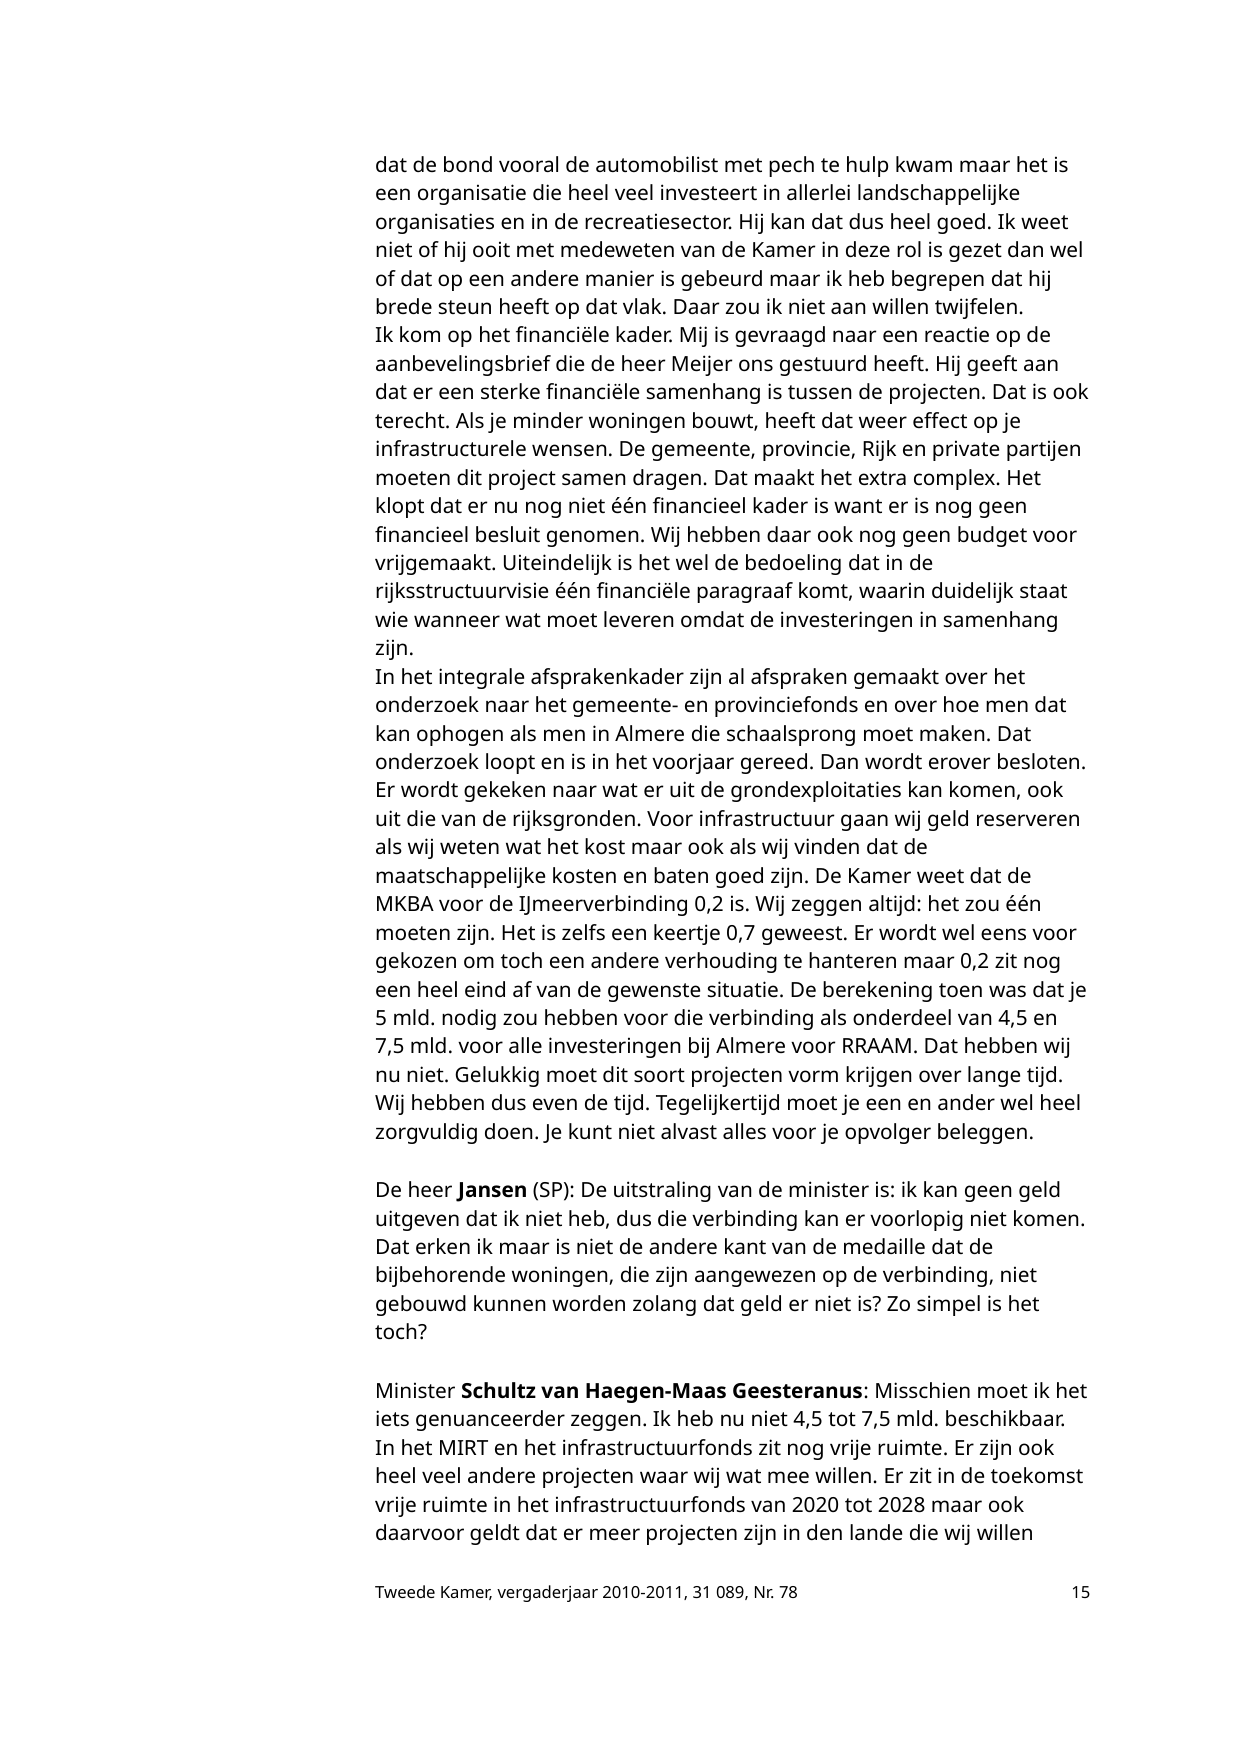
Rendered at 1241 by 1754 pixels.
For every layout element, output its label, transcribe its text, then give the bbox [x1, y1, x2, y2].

text De heer Jansen (SP): De uitstraling van de minister is: ik kan geen geld uitgeven dat ik niet heb, dus die verbinding kan er voorlopig niet komen. Dat erken ik maar is niet de andere kant van de medaille dat de bijbehorende woningen, die zijn aangewezen op de verbinding, niet gebouwd kunnen worden zolang dat geld er niet is? Zo simpel is het toch? [375, 1175, 1090, 1346]
text Minister Schultz van Haegen-Maas Geesteranus: Misschien moet ik het iets genuanceerder zeggen. Ik heb nu niet 4,5 tot 7,5 mld. beschikbaar. In het MIRT en het infrastructuurfonds zit nog vrije ruimte. Er zijn ook heel veel andere projecten waar wij wat mee willen. Er zit in de toekomst vrije ruimte in het infrastructuurfonds van 2020 tot 2028 maar ook daarvoor geldt dat er meer projecten zijn in den lande die wij willen [375, 1376, 1090, 1547]
text dat de bond vooral de automobilist met pech te hulp kwam maar het is een organisatie die heel veel investeert in allerlei landschappelijke organisaties en in de recreatiesector. Hij kan dat dus heel goed. Ik weet niet of hij ooit met medeweten van de Kamer in deze rol is gezet dan wel of dat op een andere manier is gebeurd maar ik heb begrepen dat hij brede steun heeft op dat vlak. Daar zou ik niet aan willen twijfelen. [375, 150, 1090, 321]
text In het integrale afsprakenkader zijn al afspraken gemaakt over het onderzoek naar het gemeente- en provinciefonds en over hoe men dat kan ophogen als men in Almere die schaalsprong moet maken. Dat onderzoek loopt en is in het voorjaar gereed. Dan wordt erover besloten. Er wordt gekeken naar wat er uit de grondexploitaties kan komen, ook uit die van de rijksgronden. Voor infrastructuur gaan wij geld reserveren als wij weten wat het kost maar ook als wij vinden dat de maatschappelijke kosten en baten goed zijn. De Kamer weet dat de MKBA voor de IJmeerverbinding 0,2 is. Wij zeggen altijd: het zou één moeten zijn. Het is zelfs een keertje 0,7 geweest. Er wordt wel eens voor gekozen om toch een andere verhouding te hanteren maar 0,2 zit nog een heel eind af van de gewenste situatie. De berekening toen was dat je 5 mld. nodig zou hebben voor die verbinding als onderdeel van 4,5 en 7,5 mld. voor alle investeringen bij Almere voor RRAAM. Dat hebben wij nu niet. Gelukkig moet dit soort projecten vorm krijgen over lange tijd. Wij hebben dus even de tijd. Tegelijkertijd moet je een en ander wel heel zorgvuldig doen. Je kunt niet alvast alles voor je opvolger beleggen. [375, 662, 1090, 1145]
text Ik kom op het financiële kader. Mij is gevraagd naar een reactie op de aanbevelingsbrief die de heer Meijer ons gestuurd heeft. Hij geeft aan dat er een sterke financiële samenhang is tussen de projecten. Dat is ook terecht. Als je minder woningen bouwt, heeft dat weer effect op je infrastructurele wensen. De gemeente, provincie, Rijk en private partijen moeten dit project samen dragen. Dat maakt het extra complex. Het klopt dat er nu nog niet één financieel kader is want er is nog geen financieel besluit genomen. Wij hebben daar ook nog geen budget voor vrijgemaakt. Uiteindelijk is het wel de bedoeling dat in de rijksstructuurvisie één financiële paragraaf komt, waarin duidelijk staat wie wanneer wat moet leveren omdat de investeringen in samenhang zijn. [375, 321, 1090, 662]
